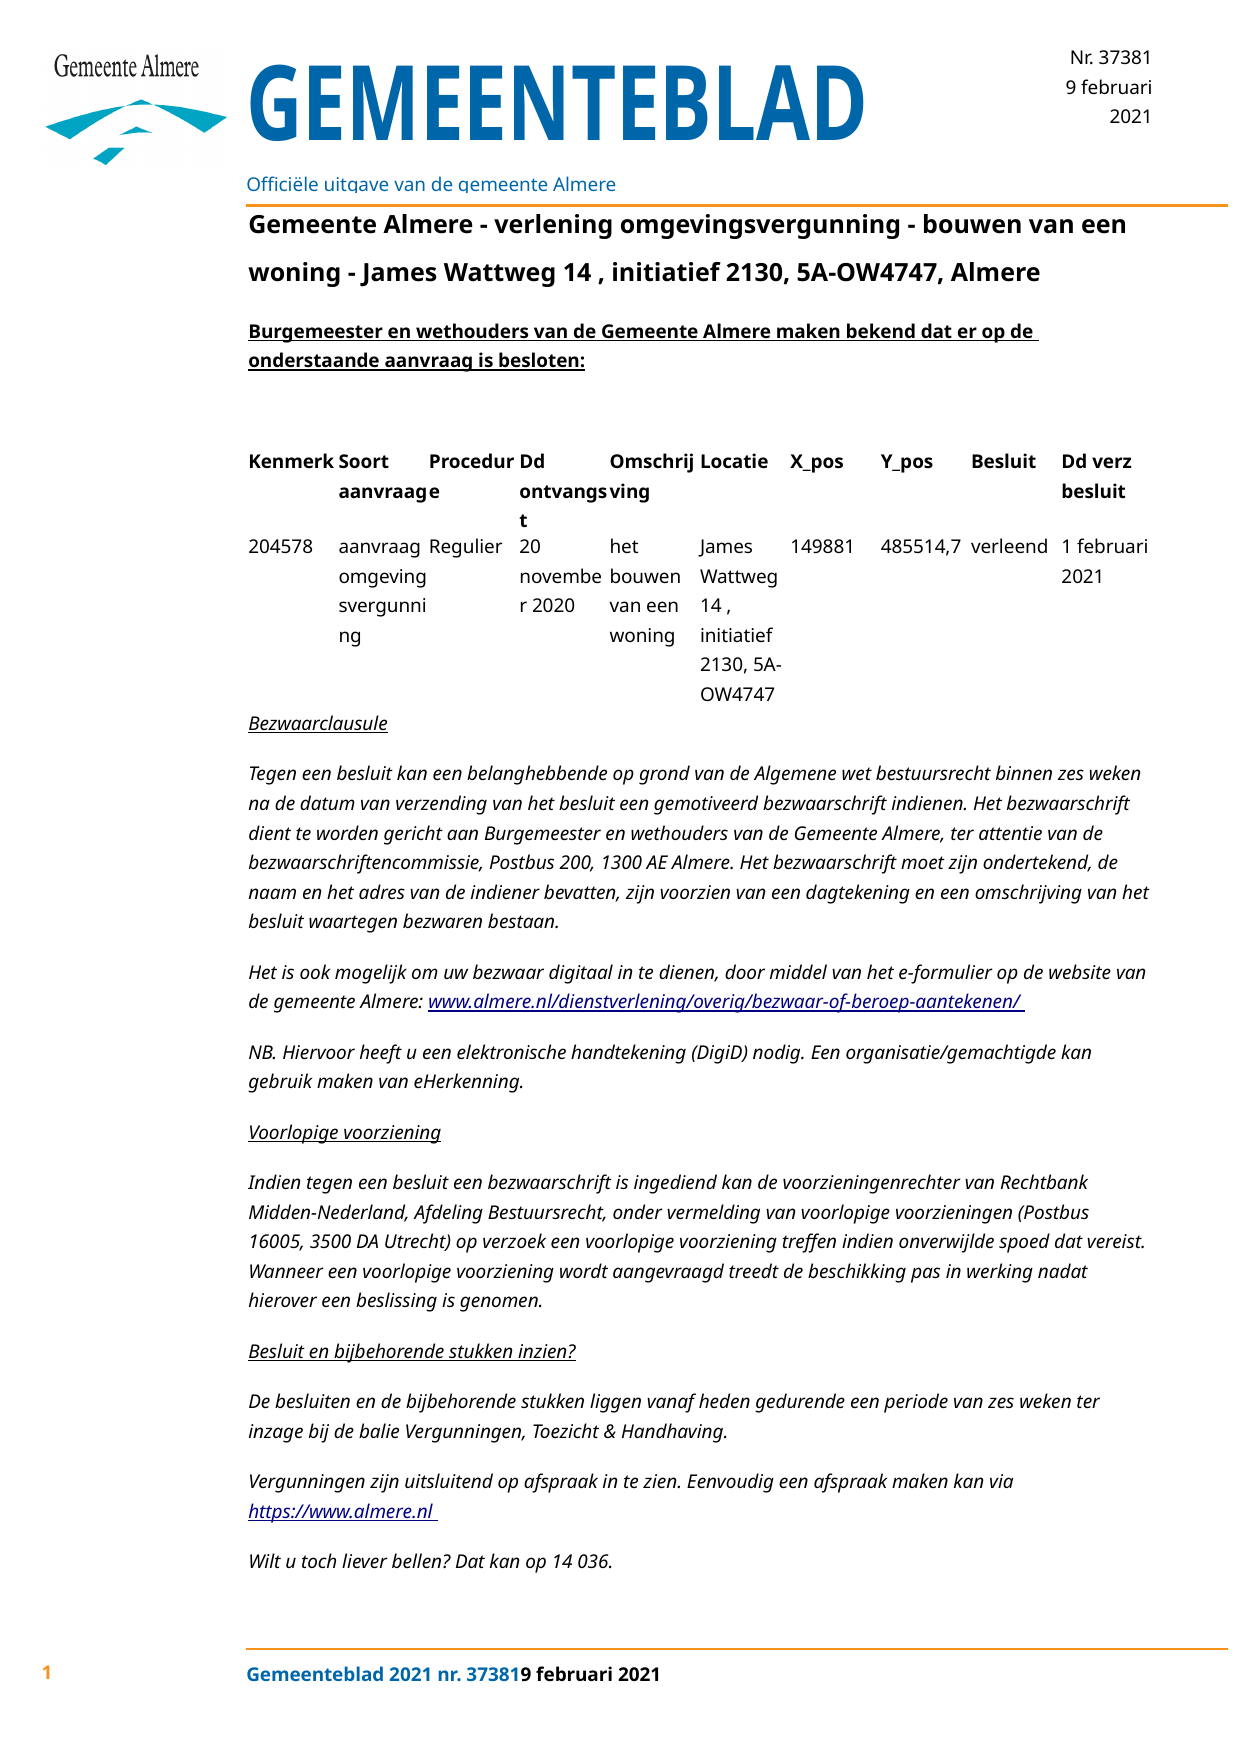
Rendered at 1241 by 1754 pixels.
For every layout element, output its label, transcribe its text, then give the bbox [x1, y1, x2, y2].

table_cell het bouwen van een woning [609, 533, 700, 707]
table_cell 485514,7 [881, 533, 971, 707]
table_header Besluit [971, 449, 1061, 533]
table_header Dd ontvangst [519, 449, 609, 533]
table_cell Regulier [429, 533, 519, 707]
text Het is ook mogelijk om uw bezwaar digitaal in te dienen, door middel van het e-formulier op de website van de gemeente Almere: www.almere.nl/dienstverlening/overig/bezwaar-of-beroep-aantekenen/ [248, 959, 1152, 1014]
table_cell 149881 [790, 533, 881, 707]
text NB. Hiervoor heeft u een elektronische handtekening (DigiD) nodig. Een organisatie/gemachtigde kan gebruik maken van eHerkenning. [248, 1039, 1152, 1094]
table_header Dd verz besluit [1061, 449, 1152, 533]
table_header Procedure [429, 449, 519, 533]
text Voorlopige voorziening [248, 1119, 1152, 1145]
text Wilt u toch liever bellen? Dat kan op 14 036. [248, 1548, 1152, 1574]
table_cell 20 november 2020 [519, 533, 609, 707]
table_cell James Wattweg 14 , initiatief 2130, 5A-OW4747 [700, 533, 790, 707]
text Burgemeester en wethouders van de Gemeente Almere maken bekend dat er op de onderstaande aanvraag is besloten: [248, 318, 1152, 373]
text Besluit en bijbehorende stukken inzien? [248, 1338, 1152, 1364]
table_header Kenmerk [248, 449, 338, 533]
text Bezwaarclausule [248, 710, 1152, 736]
picture [41, 47, 231, 172]
table_header Soort aanvraag [338, 449, 429, 533]
text Vergunningen zijn uitsluitend op afspraak in te zien. Eenvoudig een afspraak maken kan via https://www.almere.nl [248, 1468, 1152, 1524]
table_header Locatie [700, 449, 790, 533]
table_header X_pos [790, 449, 881, 533]
table_cell 1 februari 2021 [1061, 533, 1152, 707]
table_cell aanvraag omgevingsvergunning [338, 533, 429, 707]
text Gemeente Almere - verlening omgevingsvergunning - bouwen van een woning - James Wattweg 14 , initiatief 2130, 5A-OW4747, Almere [248, 207, 1152, 288]
text De besluiten en de bijbehorende stukken liggen vanaf heden gedurende een periode van zes weken ter inzage bij de balie Vergunningen, Toezicht & Handhaving. [248, 1388, 1152, 1444]
text Indien tegen een besluit een bezwaarschrift is ingediend kan de voorzieningenrechter van Rechtbank Midden-Nederland, Afdeling Bestuursrecht, onder vermelding van voorlopige voorzieningen (Postbus 16005, 3500 DA Utrecht) op verzoek een voorlopige voorziening treffen indien onverwijlde spoed dat vereist. Wanneer een voorlopige voorziening wordt aangevraagd treedt de beschikking pas in werking nadat hierover een beslissing is genomen. [248, 1169, 1152, 1313]
text Tegen een besluit kan een belanghebbende op grond van de Algemene wet bestuursrecht binnen zes weken na de datum van verzending van het besluit een gemotiveerd bezwaarschrift indienen. Het bezwaarschrift dient te worden gericht aan Burgemeester en wethouders van de Gemeente Almere, ter attentie van de bezwaarschriftencommissie, Postbus 200, 1300 AE Almere. Het bezwaarschrift moet zijn ondertekend, de naam en het adres van de indiener bevatten, zijn voorzien van een dagtekening en een omschrijving van het besluit waartegen bezwaren bestaan. [248, 761, 1152, 934]
table_cell verleend [971, 533, 1061, 707]
table_cell 204578 [248, 533, 338, 707]
table_header Y_pos [881, 449, 971, 533]
table_header Omschrijving [609, 449, 700, 533]
